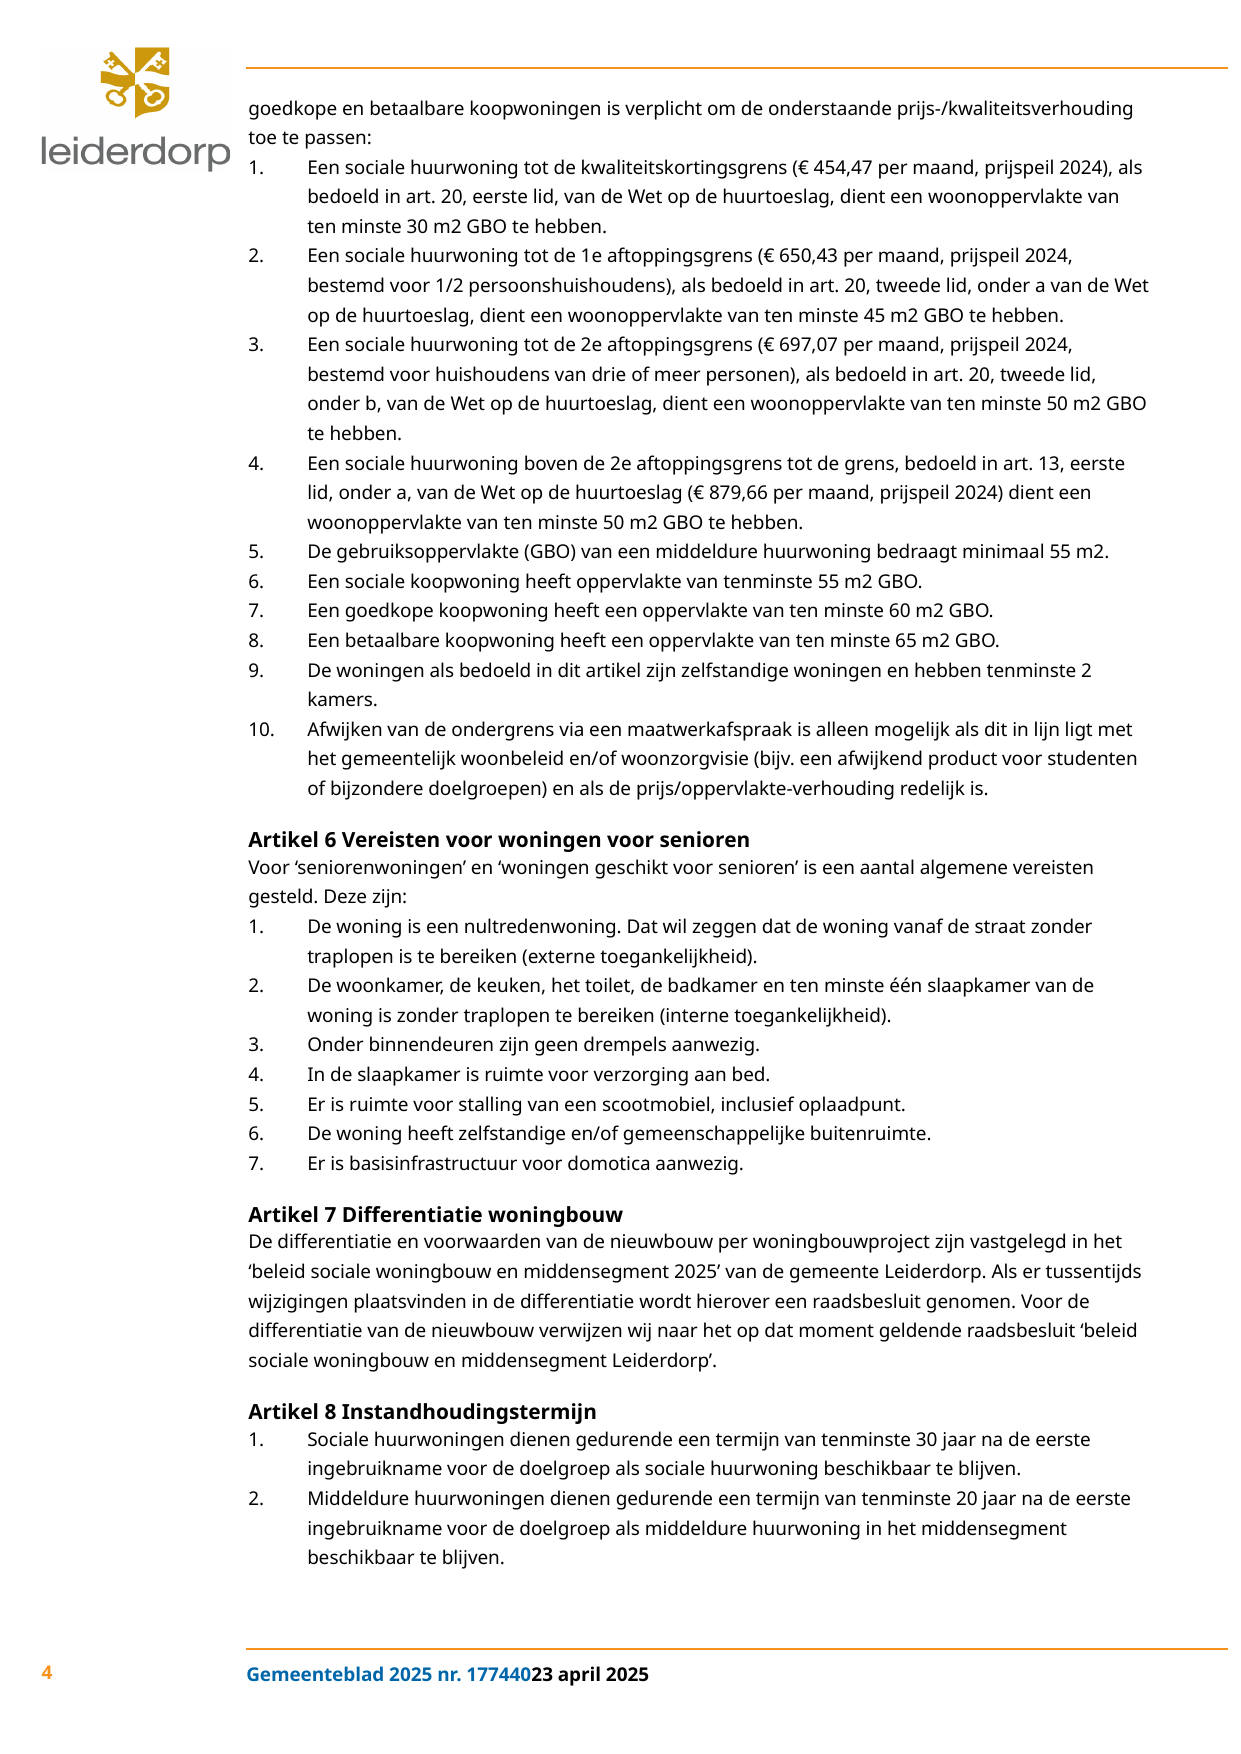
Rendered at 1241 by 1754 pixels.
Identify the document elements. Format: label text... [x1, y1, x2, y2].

list De gebruiksoppervlakte (GBO) van een middeldure huurwoning bedraagt minimaal 55 m2. [248, 538, 1152, 564]
list Middeldure huurwoningen dienen gedurende een termijn van tenminste 20 jaar na de eerste ingebruikname voor de doelgroep als middeldure huurwoning in het middensegment beschikbaar te blijven. [248, 1485, 1152, 1570]
list De woning is een nultredenwoning. Dat wil zeggen dat de woning vanaf de straat zonder traplopen is te bereiken (externe toegankelijkheid). [248, 913, 1152, 968]
list De woningen als bedoeld in dit artikel zijn zelfstandige woningen en hebben tenminste 2 kamers. [248, 657, 1152, 712]
text Voor ‘seniorenwoningen’ en ‘woningen geschikt voor senioren’ is een aantal algemene vereisten gesteld. Deze zijn: [248, 854, 1152, 909]
list Onder binnendeuren zijn geen drempels aanwezig. [248, 1032, 1152, 1057]
list Een sociale huurwoning boven de 2e aftoppingsgrens tot de grens, bedoeld in art. 13, eerste lid, onder a, van de Wet op de huurtoeslag (€ 879,66 per maand, prijspeil 2024) dient een woonoppervlakte van ten minste 50 m2 GBO te hebben. [248, 450, 1152, 535]
text Artikel 8 Instandhoudingstermijn [248, 1397, 1152, 1426]
list Een sociale koopwoning heeft oppervlakte van tenminste 55 m2 GBO. [248, 568, 1152, 594]
picture [41, 47, 231, 172]
list Er is ruimte voor stalling van een scootmobiel, inclusief oplaadpunt. [248, 1091, 1152, 1116]
list In de slaapkamer is ruimte voor verzorging aan bed. [248, 1061, 1152, 1087]
list Er is basisinfrastructuur voor domotica aanwezig. [248, 1150, 1152, 1176]
list Een sociale huurwoning tot de 1e aftoppingsgrens (€ 650,43 per maand, prijspeil 2024, bestemd voor 1/2 persoonshuishoudens), als bedoeld in art. 20, tweede lid, onder a van de Wet op de huurtoeslag, dient een woonoppervlakte van ten minste 45 m2 GBO te hebben. [248, 243, 1152, 328]
text De differentiatie en voorwaarden van de nieuwbouw per woningbouwproject zijn vastgelegd in het ‘beleid sociale woningbouw en middensegment 2025’ van de gemeente Leiderdorp. Als er tussentijds wijzigingen plaatsvinden in de differentiatie wordt hierover een raadsbesluit genomen. Voor de differentiatie van de nieuwbouw verwijzen wij naar het op dat moment geldende raadsbesluit ‘beleid sociale woningbouw en middensegment Leiderdorp’. [248, 1229, 1152, 1373]
list De woonkamer, de keuken, het toilet, de badkamer en ten minste één slaapkamer van de woning is zonder traplopen te bereiken (interne toegankelijkheid). [248, 972, 1152, 1028]
list Afwijken van de ondergrens via een maatwerkafspraak is alleen mogelijk als dit in lijn ligt met het gemeentelijk woonbeleid en/of woonzorgvisie (bijv. een afwijkend product voor studenten of bijzondere doelgroepen) en als de prijs/oppervlakte-verhouding redelijk is. [248, 716, 1152, 801]
list Een goedkope koopwoning heeft een oppervlakte van ten minste 60 m2 GBO. [248, 598, 1152, 623]
text Artikel 7 Differentiatie woningbouw [248, 1200, 1152, 1229]
list Sociale huurwoningen dienen gedurende een termijn van tenminste 30 jaar na de eerste ingebruikname voor de doelgroep als sociale huurwoning beschikbaar te blijven. [248, 1426, 1152, 1481]
text Artikel 6 Vereisten voor woningen voor senioren [248, 826, 1152, 854]
list Een sociale huurwoning tot de kwaliteitskortingsgrens (€ 454,47 per maand, prijspeil 2024), als bedoeld in art. 20, eerste lid, van de Wet op de huurtoeslag, dient een woonoppervlakte van ten minste 30 m2 GBO te hebben. [248, 154, 1152, 239]
list Een betaalbare koopwoning heeft een oppervlakte van ten minste 65 m2 GBO. [248, 627, 1152, 653]
list De woning heeft zelfstandige en/of gemeenschappelijke buitenruimte. [248, 1120, 1152, 1146]
text goedkope en betaalbare koopwoningen is verplicht om de onderstaande prijs-/kwaliteitsverhouding toe te passen: [248, 95, 1152, 150]
list Een sociale huurwoning tot de 2e aftoppingsgrens (€ 697,07 per maand, prijspeil 2024, bestemd voor huishoudens van drie of meer personen), als bedoeld in art. 20, tweede lid, onder b, van de Wet op de huurtoeslag, dient een woonoppervlakte van ten minste 50 m2 GBO te hebben. [248, 331, 1152, 446]
